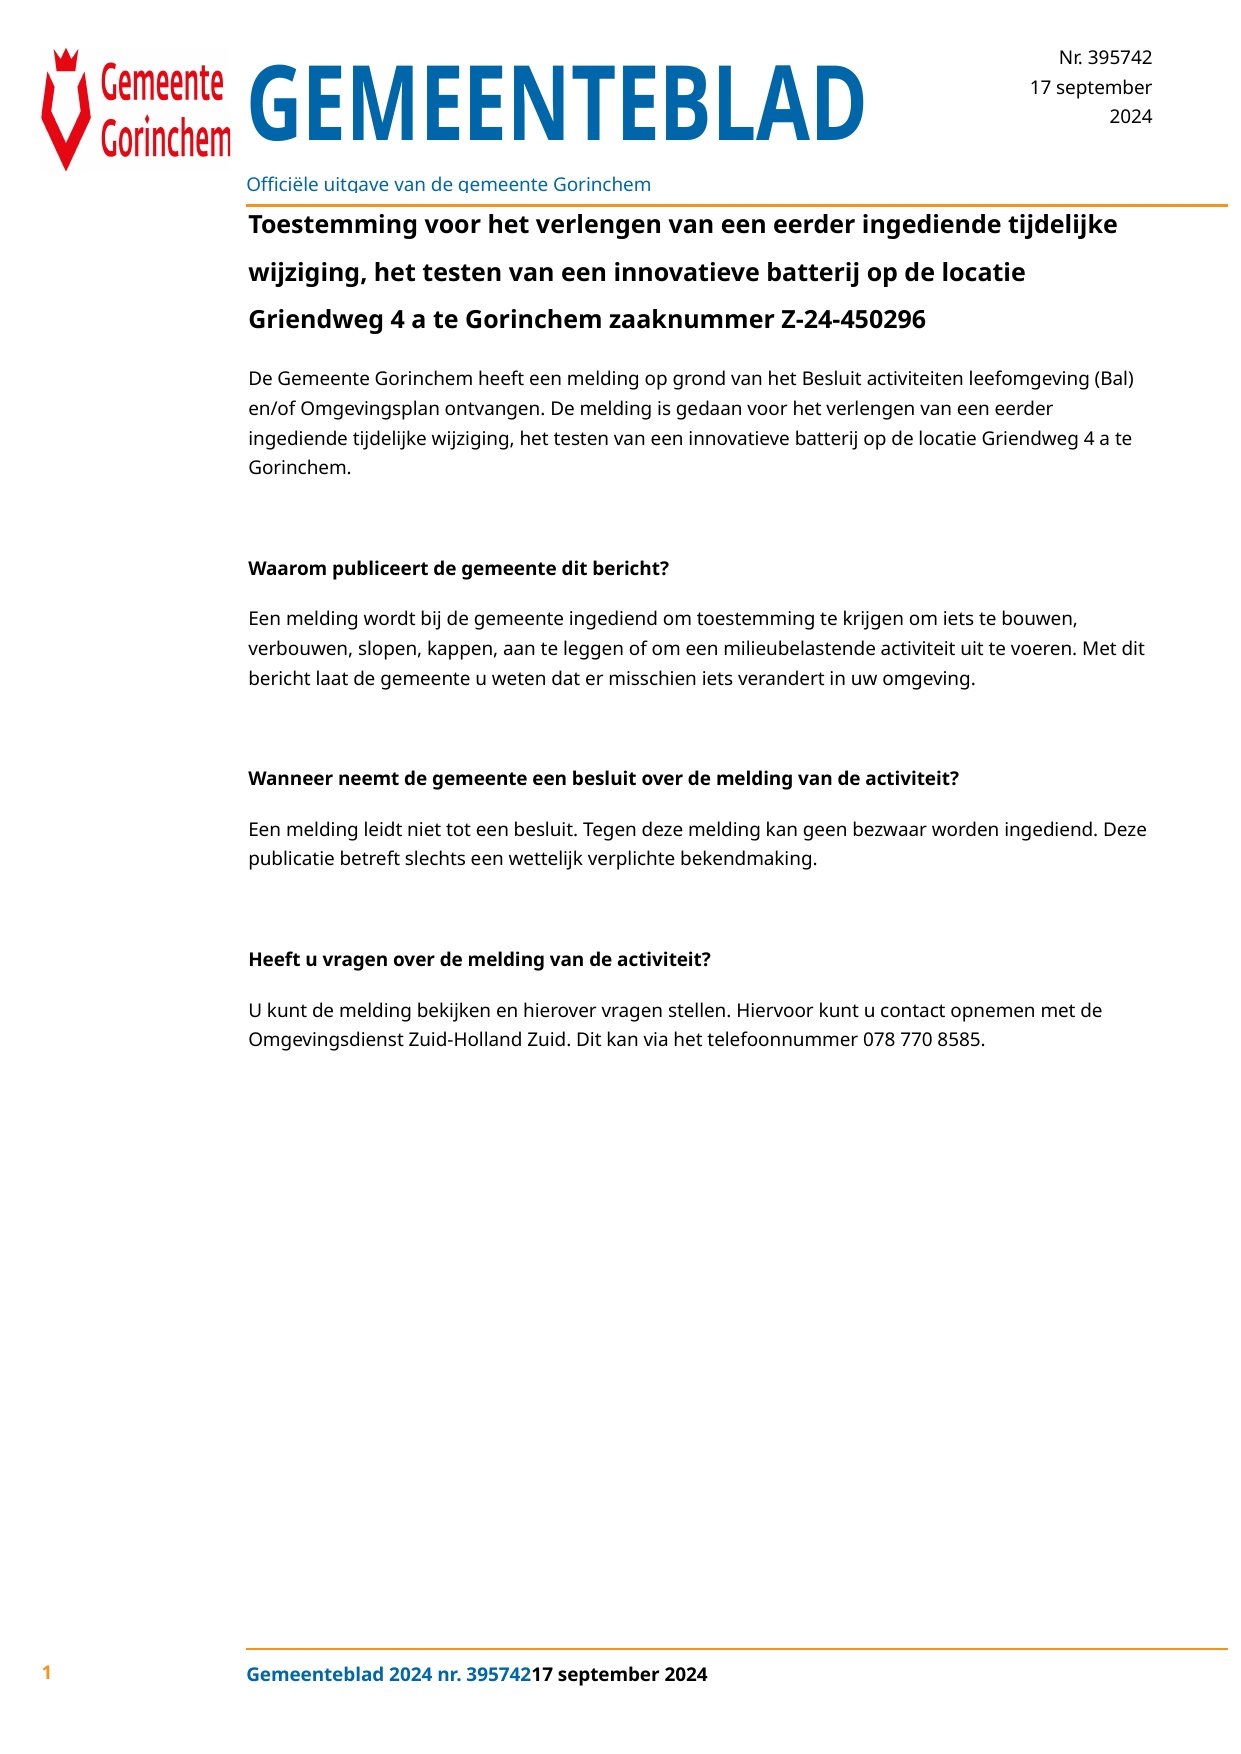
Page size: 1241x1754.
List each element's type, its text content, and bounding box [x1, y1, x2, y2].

text Heeft u vragen over de melding van de activiteit? [248, 946, 1152, 972]
text Wanneer neemt de gemeente een besluit over de melding van de activiteit? [248, 766, 1152, 791]
picture [41, 47, 231, 172]
text Waarom publiceert de gemeente dit bericht? [248, 555, 1152, 581]
text Een melding wordt bij de gemeente ingediend om toestemming te krijgen om iets te bouwen, verbouwen, slopen, kappen, aan te leggen of om een milieubelastende activiteit uit te voeren. Met dit bericht laat de gemeente u weten dat er misschien iets verandert in uw omgeving. [248, 606, 1152, 690]
text Toestemming voor het verlengen van een eerder ingediende tijdelijke wijziging, het testen van een innovatieve batterij op de locatie Griendweg 4 a te Gorinchem zaaknummer Z-24-450296 [248, 207, 1152, 336]
text De Gemeente Gorinchem heeft een melding op grond van het Besluit activiteiten leefomgeving (Bal) en/of Omgevingsplan ontvangen. De melding is gedaan voor het verlengen van een eerder ingediende tijdelijke wijziging, het testen van een innovatieve batterij op de locatie Griendweg 4 a te Gorinchem. [248, 366, 1152, 480]
text Een melding leidt niet tot een besluit. Tegen deze melding kan geen bezwaar worden ingediend. Deze publicatie betreft slechts een wettelijk verplichte bekendmaking. [248, 816, 1152, 871]
text U kunt de melding bekijken en hierover vragen stellen. Hiervoor kunt u contact opnemen met de Omgevingsdienst Zuid-Holland Zuid. Dit kan via het telefoonnummer 078 770 8585. [248, 997, 1152, 1052]
